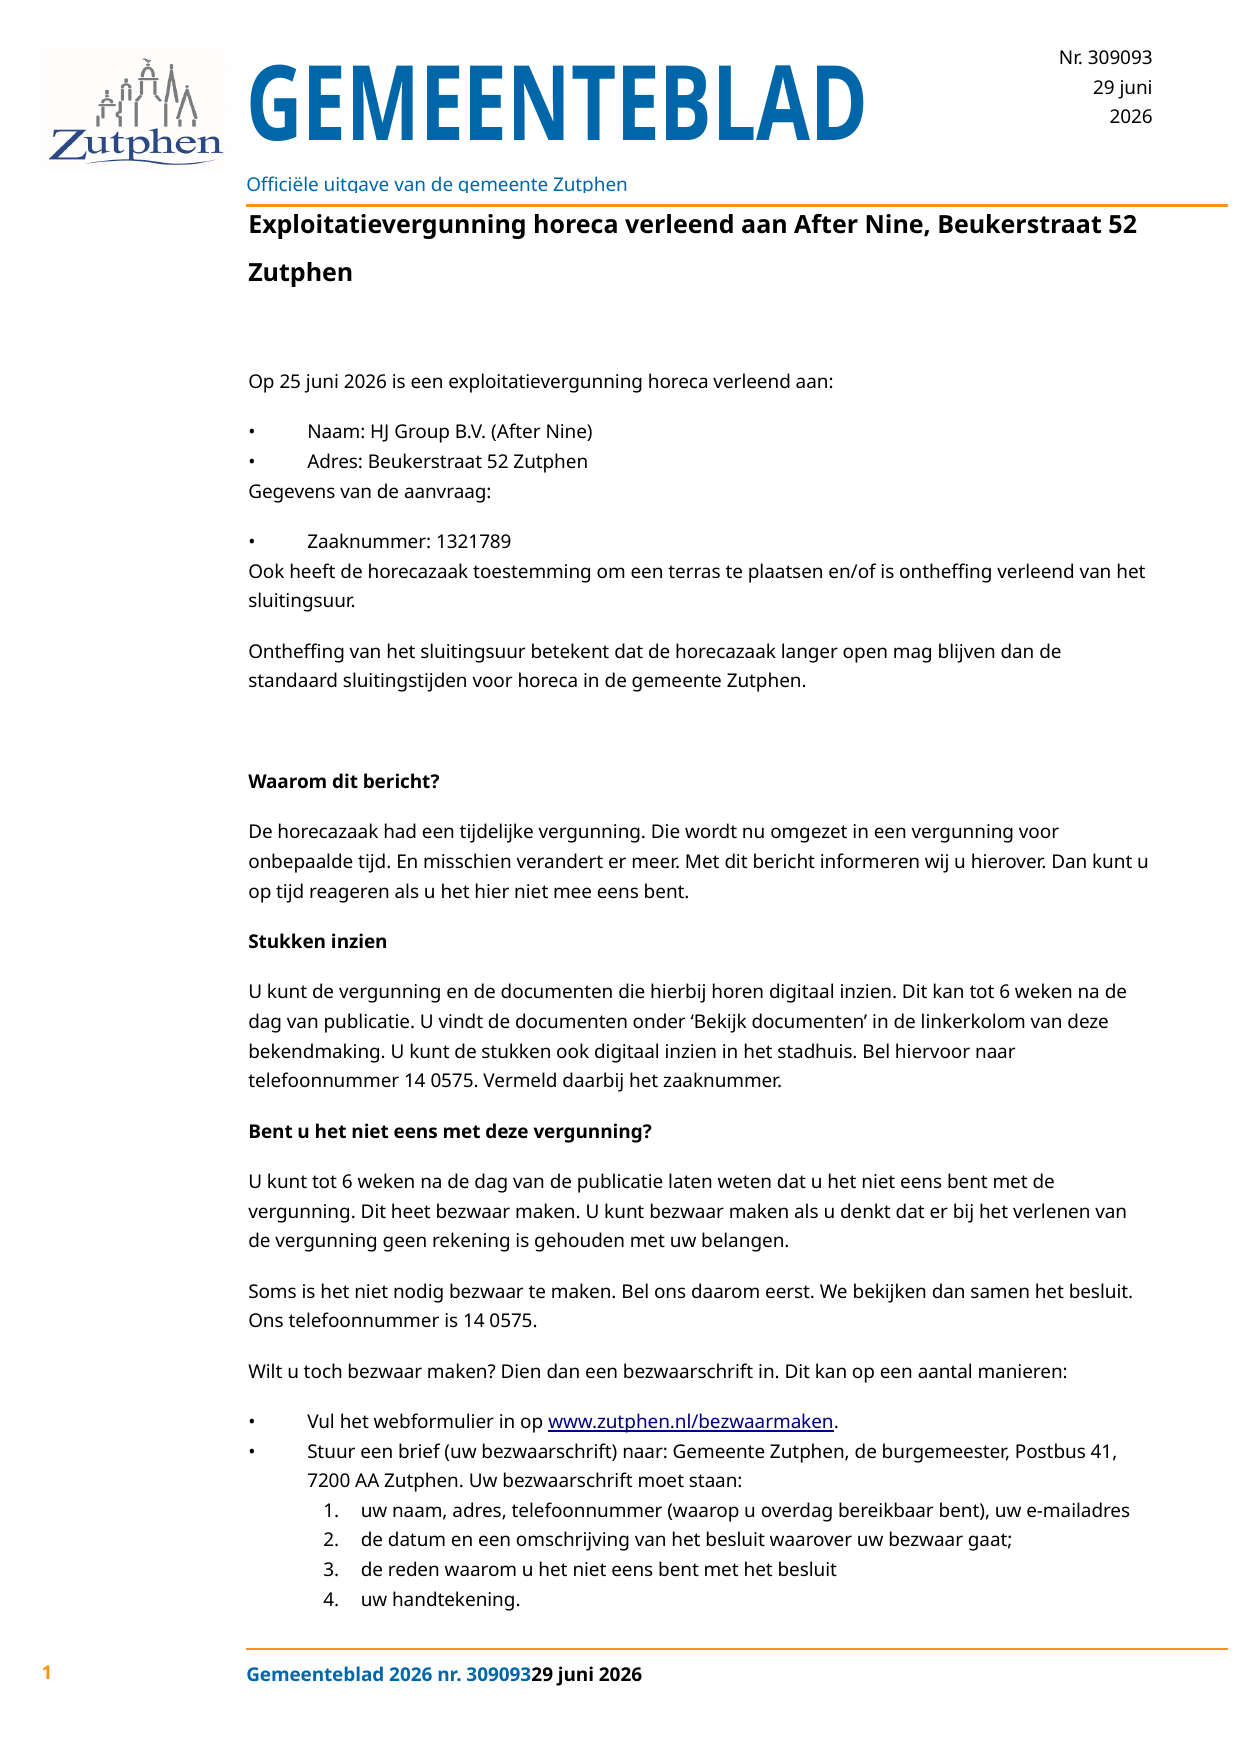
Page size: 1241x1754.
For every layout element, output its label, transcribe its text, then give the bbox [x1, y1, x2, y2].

text Soms is het niet nodig bezwaar te maken. Bel ons daarom eerst. We bekijken dan samen het besluit. Ons telefoonnummer is 14 0575. [248, 1278, 1152, 1333]
text De horecazaak had een tijdelijke vergunning. Die wordt nu omgezet in een vergunning voor onbepaalde tijd. En misschien verandert er meer. Met dit bericht informeren wij u hierover. Dan kunt u op tijd reageren als u het hier niet mee eens bent. [248, 819, 1152, 904]
picture [41, 47, 231, 172]
list Vul het webformulier in op www.zutphen.nl/bezwaarmaken. [248, 1408, 1152, 1434]
text Waarom dit bericht? [248, 768, 1152, 794]
list Naam: HJ Group B.V. (After Nine) [248, 419, 1152, 444]
text Ontheffing van het sluitingsuur betekent dat de horecazaak langer open mag blijven dan de standaard sluitingstijden voor horeca in de gemeente Zutphen. [248, 638, 1152, 693]
list de datum en een omschrijving van het besluit waarover uw bezwaar gaat; [323, 1527, 1152, 1552]
text U kunt tot 6 weken na de dag van de publicatie laten weten dat u het niet eens bent met de vergunning. Dit heet bezwaar maken. U kunt bezwaar maken als u denkt dat er bij het verlenen van de vergunning geen rekening is gehouden met uw belangen. [248, 1168, 1152, 1253]
list de reden waarom u het niet eens bent met het besluit [323, 1556, 1152, 1582]
text Ook heeft de horecazaak toestemming om een terras te plaatsen en/of is ontheffing verleend van het sluitingsuur. [248, 558, 1152, 613]
text Wilt u toch bezwaar maken? Dien dan een bezwaarschrift in. Dit kan op een aantal manieren: [248, 1358, 1152, 1384]
text Op 25 juni 2026 is een exploitatievergunning horeca verleend aan: [248, 368, 1152, 394]
list uw handtekening. [323, 1586, 1152, 1612]
text Stukken inzien [248, 928, 1152, 954]
list Adres: Beukerstraat 52 Zutphen [248, 448, 1152, 474]
text Exploitatievergunning horeca verleend aan After Nine, Beukerstraat 52 Zutphen [248, 207, 1152, 288]
list Zaaknummer: 1321789 [248, 528, 1152, 554]
text Bent u het niet eens met deze vergunning? [248, 1118, 1152, 1144]
list Stuur een brief (uw bezwaarschrift) naar: Gemeente Zutphen, de burgemeester, Postbus 41, 7200 AA Zutphen. Uw bezwaarschrift moet staan: [248, 1438, 1152, 1493]
text Gegevens van de aanvraag: [248, 478, 1152, 504]
list uw naam, adres, telefoonnummer (waarop u overdag bereikbaar bent), uw e-mailadres [323, 1497, 1152, 1523]
text U kunt de vergunning en de documenten die hierbij horen digitaal inzien. Dit kan tot 6 weken na de dag van publicatie. U vindt de documenten onder ‘Bekijk documenten’ in de linkerkolom van deze bekendmaking. U kunt de stukken ook digitaal inzien in het stadhuis. Bel hiervoor naar telefoonnummer 14 0575. Vermeld daarbij het zaaknummer. [248, 979, 1152, 1093]
